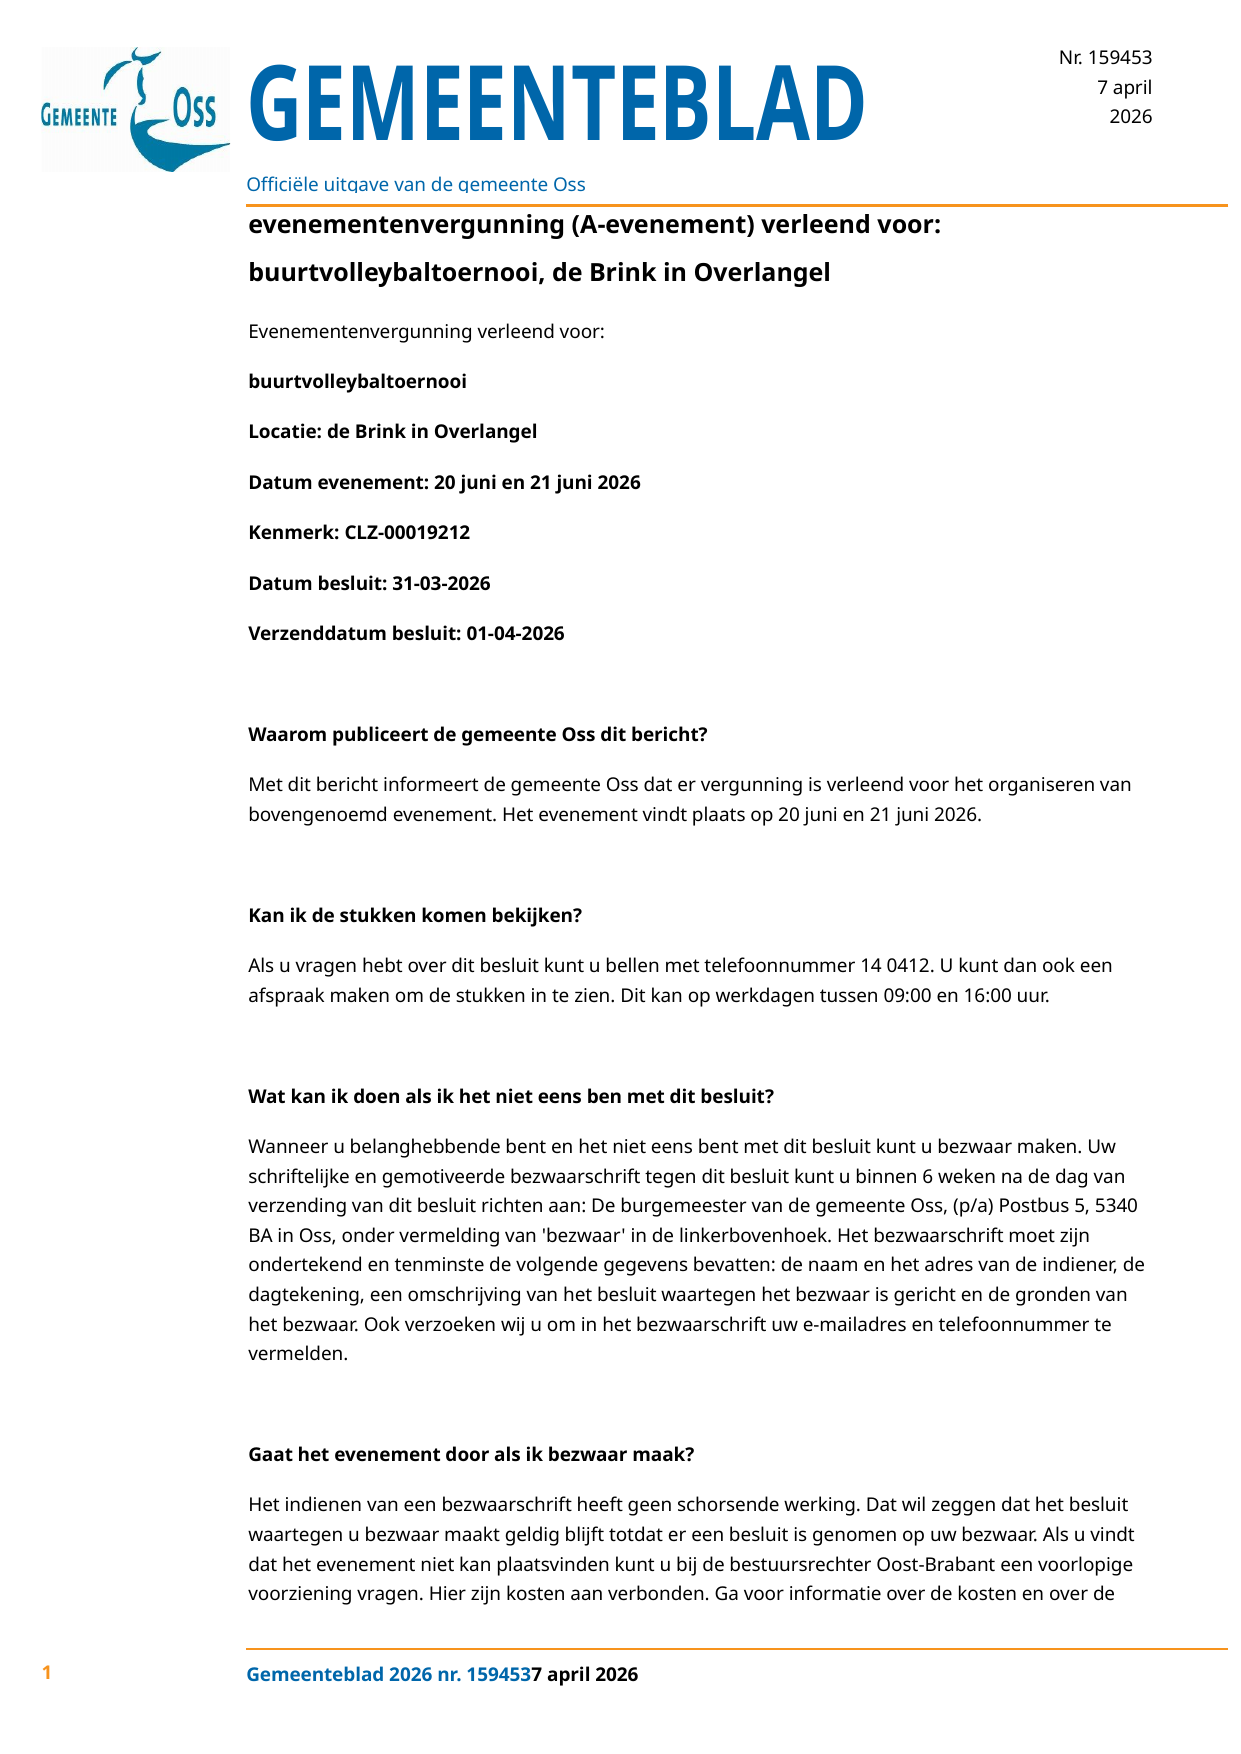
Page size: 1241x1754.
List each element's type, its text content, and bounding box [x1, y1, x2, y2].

picture [41, 47, 231, 172]
text Datum evenement: 20 juni en 21 juni 2026 [248, 469, 1152, 495]
text buurtvolleybaltoernooi [248, 368, 1152, 394]
text evenementenvergunning (A-evenement) verleend voor: buurtvolleybaltoernooi, de Brink in Overlangel [248, 207, 1152, 288]
text Verzenddatum besluit: 01-04-2026 [248, 620, 1152, 646]
text Waarom publiceert de gemeente Oss dit bericht? [248, 721, 1152, 747]
text Evenementenvergunning verleend voor: [248, 318, 1152, 344]
text Locatie: de Brink in Overlangel [248, 419, 1152, 444]
text Kan ik de stukken komen bekijken? [248, 902, 1152, 928]
text Wat kan ik doen als ik het niet eens ben met dit besluit? [248, 1083, 1152, 1109]
text Wanneer u belanghebbende bent en het niet eens bent met dit besluit kunt u bezwaar maken. Uw schriftelijke en gemotiveerde bezwaarschrift tegen dit besluit kunt u binnen 6 weken na de dag van verzending van dit besluit richten aan: De burgemeester van de gemeente Oss, (p/a) Postbus 5, 5340 BA in Oss, onder vermelding van 'bezwaar' in de linkerbovenhoek. Het bezwaarschrift moet zijn ondertekend en tenminste de volgende gegevens bevatten: de naam en het adres van de indiener, de dagtekening, een omschrijving van het besluit waartegen het bezwaar is gericht en de gronden van het bezwaar. Ook verzoeken wij u om in het bezwaarschrift uw e-mailadres en telefoonnummer te vermelden. [248, 1133, 1152, 1366]
text Met dit bericht informeert de gemeente Oss dat er vergunning is verleend voor het organiseren van bovengenoemd evenement. Het evenement vindt plaats op 20 juni en 21 juni 2026. [248, 772, 1152, 827]
text Als u vragen hebt over dit besluit kunt u bellen met telefoonnummer 14 0412. U kunt dan ook een afspraak maken om de stukken in te zien. Dit kan op werkdagen tussen 09:00 en 16:00 uur. [248, 952, 1152, 1008]
text Kenmerk: CLZ-00019212 [248, 519, 1152, 545]
text Datum besluit: 31-03-2026 [248, 570, 1152, 596]
text Het indienen van een bezwaarschrift heeft geen schorsende werking. Dat wil zeggen dat het besluit waartegen u bezwaar maakt geldig blijft totdat er een besluit is genomen op uw bezwaar. Als u vindt dat het evenement niet kan plaatsvinden kunt u bij de bestuursrechter Oost-Brabant een voorlopige voorziening vragen. Hier zijn kosten aan verbonden. Ga voor informatie over de kosten en over de [248, 1492, 1152, 1606]
text Gaat het evenement door als ik bezwaar maak? [248, 1441, 1152, 1467]
